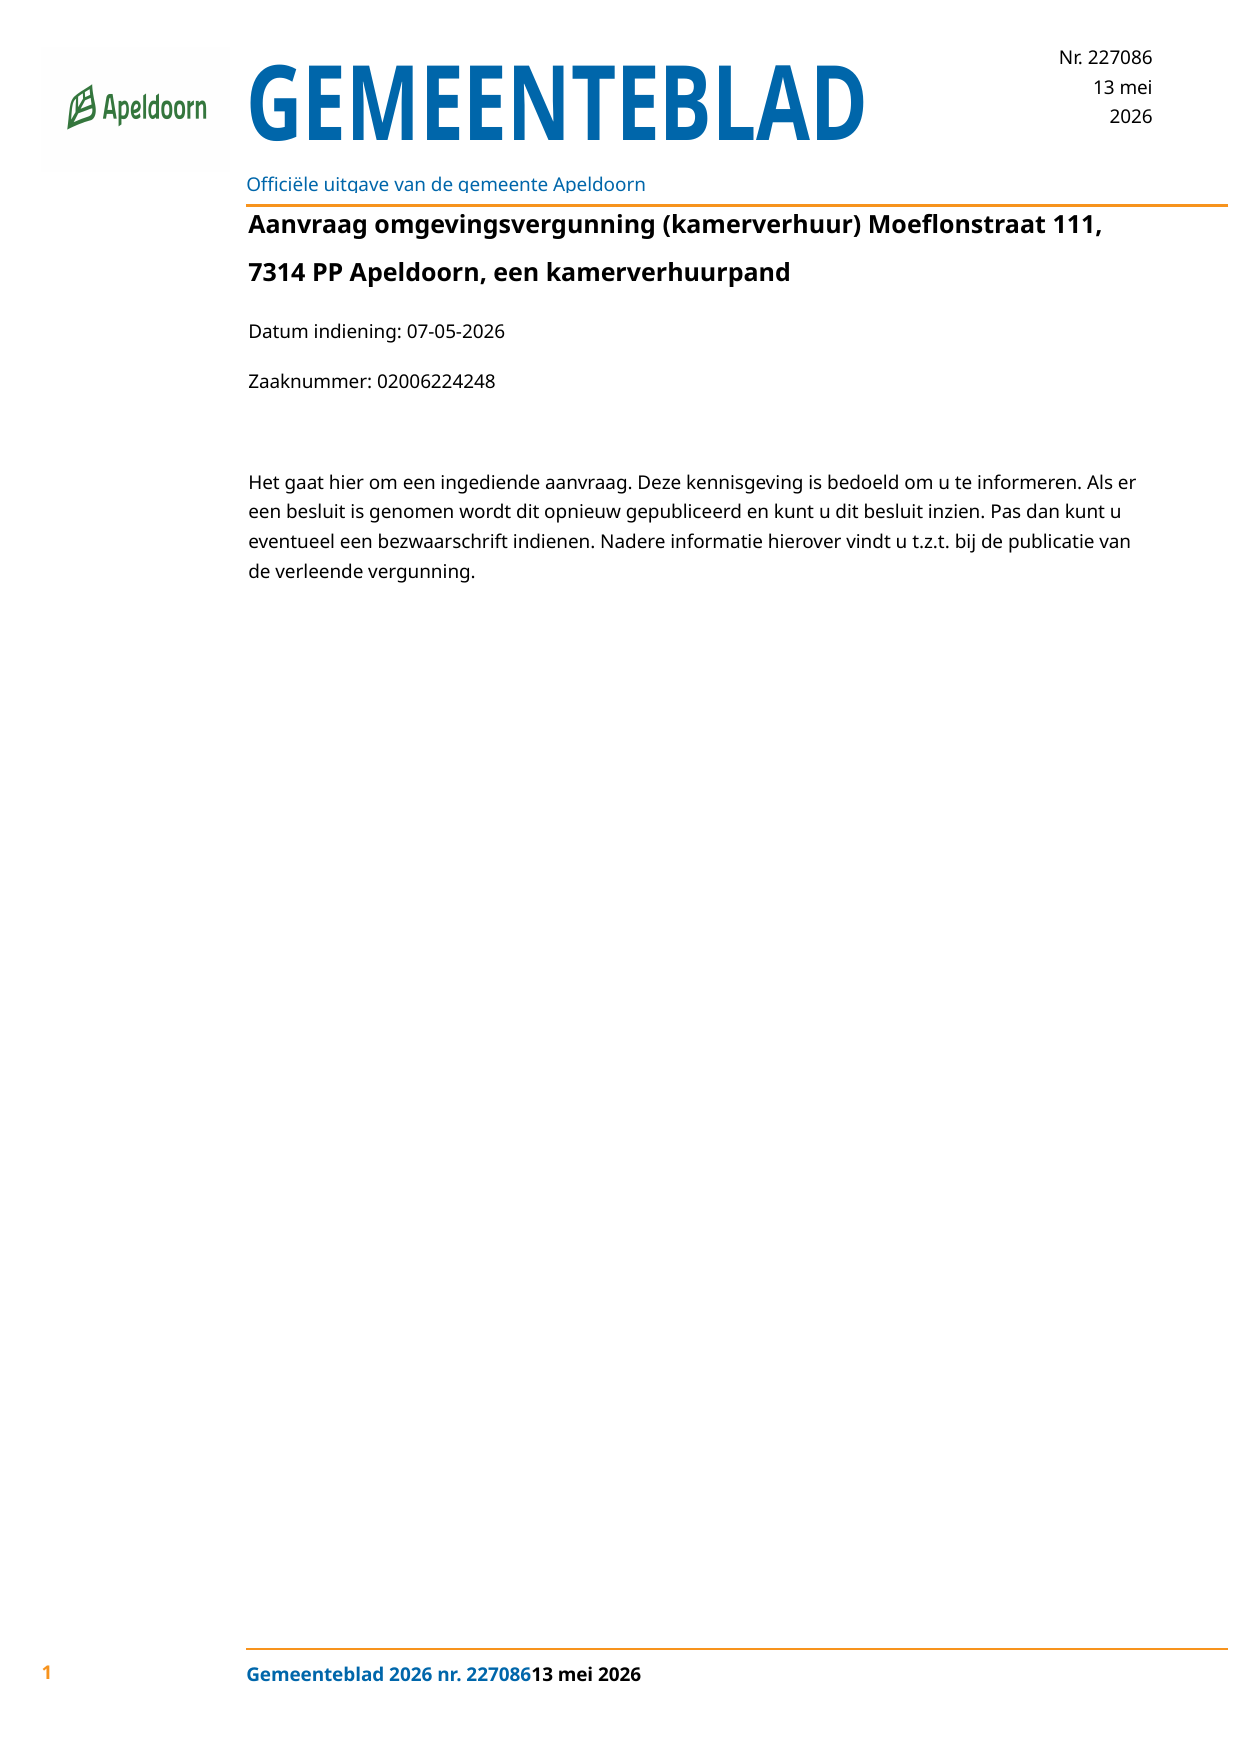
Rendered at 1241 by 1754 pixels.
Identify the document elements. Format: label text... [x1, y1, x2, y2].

text Het gaat hier om een ingediende aanvraag. Deze kennisgeving is bedoeld om u te informeren. Als er een besluit is genomen wordt dit opnieuw gepubliceerd en kunt u dit besluit inzien. Pas dan kunt u eventueel een bezwaarschrift indienen. Nadere informatie hierover vindt u t.z.t. bij de publicatie van de verleende vergunning. [248, 469, 1152, 584]
text Datum indiening: 07-05-2026 [248, 318, 1152, 344]
text Zaaknummer: 02006224248 [248, 368, 1152, 394]
text Aanvraag omgevingsvergunning (kamerverhuur) Moeflonstraat 111, 7314 PP Apeldoorn, een kamerverhuurpand [248, 207, 1152, 288]
picture [41, 47, 231, 172]
